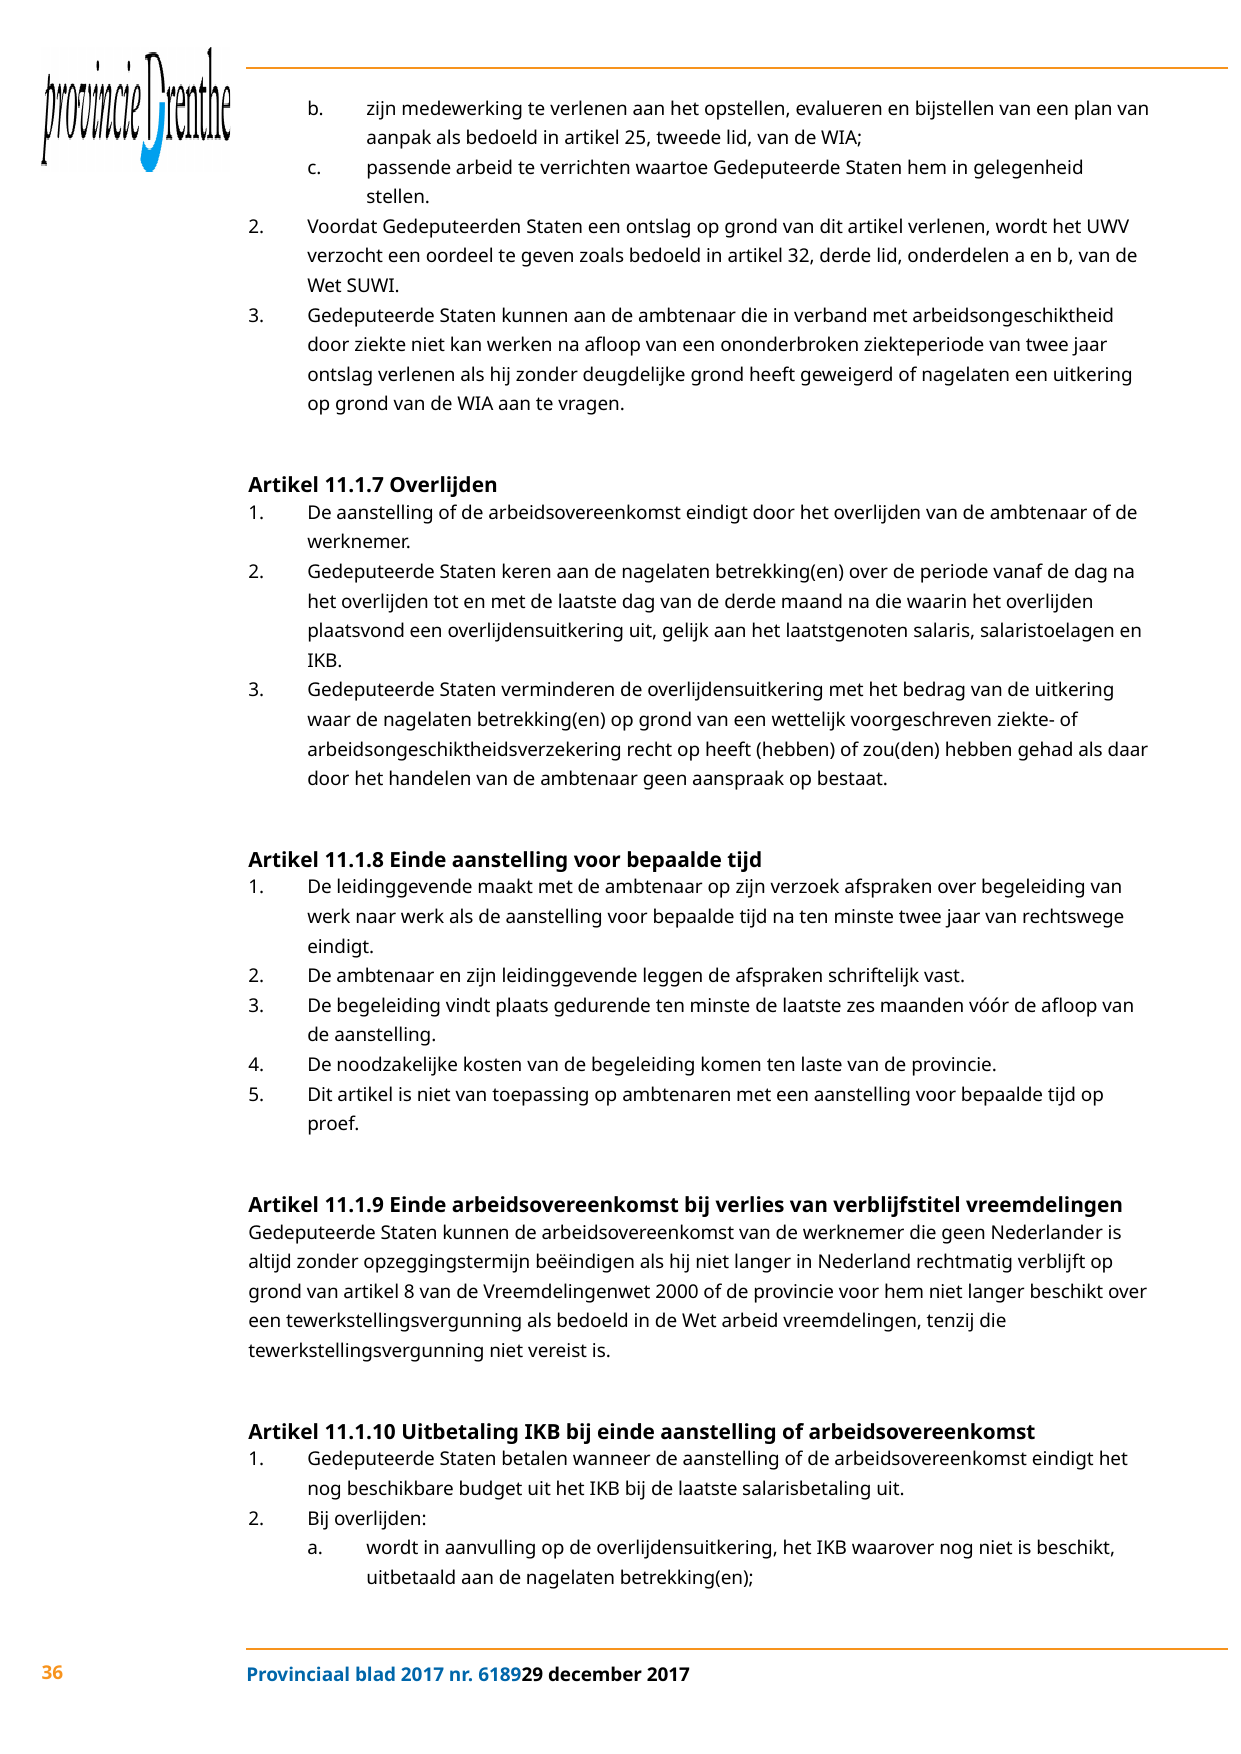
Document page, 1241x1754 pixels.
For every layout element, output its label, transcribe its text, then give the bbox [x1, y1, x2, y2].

list De noodzakelijke kosten van de begeleiding komen ten laste van de provincie. [248, 1051, 1152, 1077]
list De ambtenaar en zijn leidinggevende leggen de afspraken schriftelijk vast. [248, 962, 1152, 988]
text Artikel 11.1.9 Einde arbeidsovereenkomst bij verlies van verblijfstitel vreemdelingen [248, 1190, 1152, 1219]
list Bij overlijden: [248, 1505, 1152, 1531]
picture [41, 47, 231, 172]
list Voordat Gedeputeerden Staten een ontslag op grond van dit artikel verlenen, wordt het UWV verzocht een oordeel te geven zoals bedoeld in artikel 32, derde lid, onderdelen a en b, van de Wet SUWI. [248, 213, 1152, 298]
list Gedeputeerde Staten keren aan de nagelaten betrekking(en) over de periode vanaf de dag na het overlijden tot en met de laatste dag van de derde maand na die waarin het overlijden plaatsvond een overlijdensuitkering uit, gelijk aan het laatstgenoten salaris, salaristoelagen en IKB. [248, 558, 1152, 673]
list wordt in aanvulling op de overlijdensuitkering, het IKB waarover nog niet is beschikt, uitbetaald aan de nagelaten betrekking(en); [307, 1534, 1152, 1590]
list De leidinggevende maakt met de ambtenaar op zijn verzoek afspraken over begeleiding van werk naar werk als de aanstelling voor bepaalde tijd na ten minste twee jaar van rechtswege eindigt. [248, 874, 1152, 959]
text Gedeputeerde Staten kunnen de arbeidsovereenkomst van de werknemer die geen Nederlander is altijd zonder opzeggingstermijn beëindigen als hij niet langer in Nederland rechtmatig verblijft op grond van artikel 8 van de Vreemdelingenwet 2000 of de provincie voor hem niet langer beschikt over een tewerkstellingsvergunning als bedoeld in de Wet arbeid vreemdelingen, tenzij die tewerkstellingsvergunning niet vereist is. [248, 1219, 1152, 1363]
list zijn medewerking te verlenen aan het opstellen, evalueren en bijstellen van een plan van aanpak als bedoeld in artikel 25, tweede lid, van de WIA; [307, 95, 1152, 150]
text Artikel 11.1.10 Uitbetaling IKB bij einde aanstelling of arbeidsovereenkomst [248, 1417, 1152, 1446]
text Artikel 11.1.8 Einde aanstelling voor bepaalde tijd [248, 845, 1152, 874]
text Artikel 11.1.7 Overlijden [248, 471, 1152, 499]
list passende arbeid te verrichten waartoe Gedeputeerde Staten hem in gelegenheid stellen. [307, 154, 1152, 209]
list Gedeputeerde Staten kunnen aan de ambtenaar die in verband met arbeidsongeschiktheid door ziekte niet kan werken na afloop van een ononderbroken ziekteperiode van twee jaar ontslag verlenen als hij zonder deugdelijke grond heeft geweigerd of nagelaten een uitkering op grond van de WIA aan te vragen. [248, 302, 1152, 416]
list Gedeputeerde Staten betalen wanneer de aanstelling of de arbeidsovereenkomst eindigt het nog beschikbare budget uit het IKB bij de laatste salarisbetaling uit. [248, 1446, 1152, 1501]
list De aanstelling of de arbeidsovereenkomst eindigt door het overlijden van de ambtenaar of de werknemer. [248, 499, 1152, 554]
list De begeleiding vindt plaats gedurende ten minste de laatste zes maanden vóór de afloop van de aanstelling. [248, 992, 1152, 1047]
list Gedeputeerde Staten verminderen de overlijdensuitkering met het bedrag van de uitkering waar de nagelaten betrekking(en) op grond van een wettelijk voorgeschreven ziekte- of arbeidsongeschiktheidsverzekering recht op heeft (hebben) of zou(den) hebben gehad als daar door het handelen van de ambtenaar geen aanspraak op bestaat. [248, 677, 1152, 791]
list Dit artikel is niet van toepassing op ambtenaren met een aanstelling voor bepaalde tijd op proef. [248, 1081, 1152, 1136]
